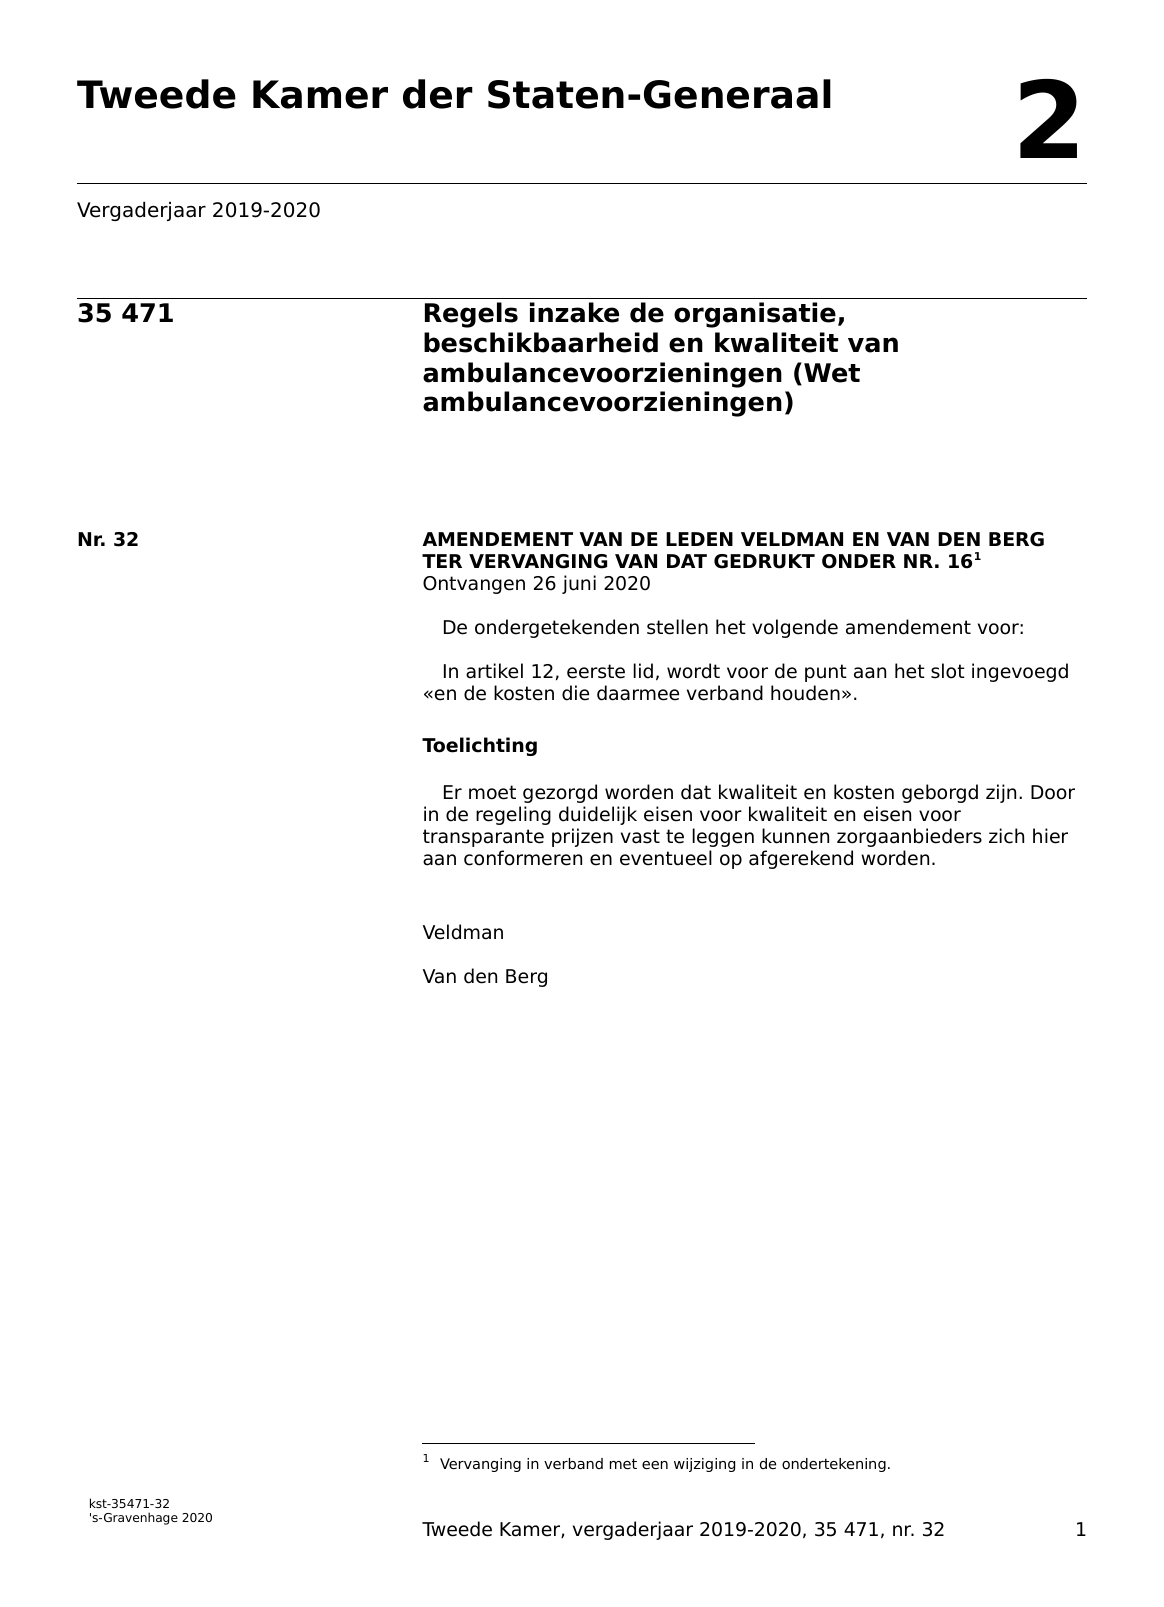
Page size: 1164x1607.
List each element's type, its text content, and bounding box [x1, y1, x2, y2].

text Er moet gezorgd worden dat kwaliteit en kosten geborgd zijn. Door in de regeling duidelijk eisen voor kwaliteit en eisen voor transparante prijzen vast te leggen kunnen zorgaanbieders zich hier aan conformeren en eventueel op afgerekend worden. [422, 782, 1087, 870]
text Veldman Van den Berg [422, 900, 1087, 988]
subtitle Nr. 32 AMENDEMENT VAN DE LEDEN VELDMAN EN VAN DEN BERG TER VERVANGING VAN DAT GEDRUKT ONDER NR. 16 [77, 529, 1087, 573]
subtitle Toelichting [422, 735, 1087, 757]
text Ontvangen 26 juni 2020 [422, 573, 1087, 595]
text kst-35471-32 [88, 1497, 323, 1511]
subtitle 35 471 Regels inzake de organisatie, beschikbaarheid en kwaliteit van ambulancevoorzieningen (Wet ambulancevoorzieningen) [77, 299, 1087, 418]
text In artikel 12, eerste lid, wordt voor de punt aan het slot ingevoegd «en de kosten die daarmee verband houden». [422, 661, 1087, 705]
text Vervanging in verband met een wijziging in de ondertekening. [422, 1452, 1087, 1474]
text 's-Gravenhage 2020 [88, 1511, 323, 1525]
table_header 2 [886, 59, 1087, 183]
table_cell Vergaderjaar 2019-2020 [77, 184, 1087, 298]
table_header Tweede Kamer der Staten-Generaal [77, 59, 886, 183]
text De ondergetekenden stellen het volgende amendement voor: [422, 617, 1087, 639]
